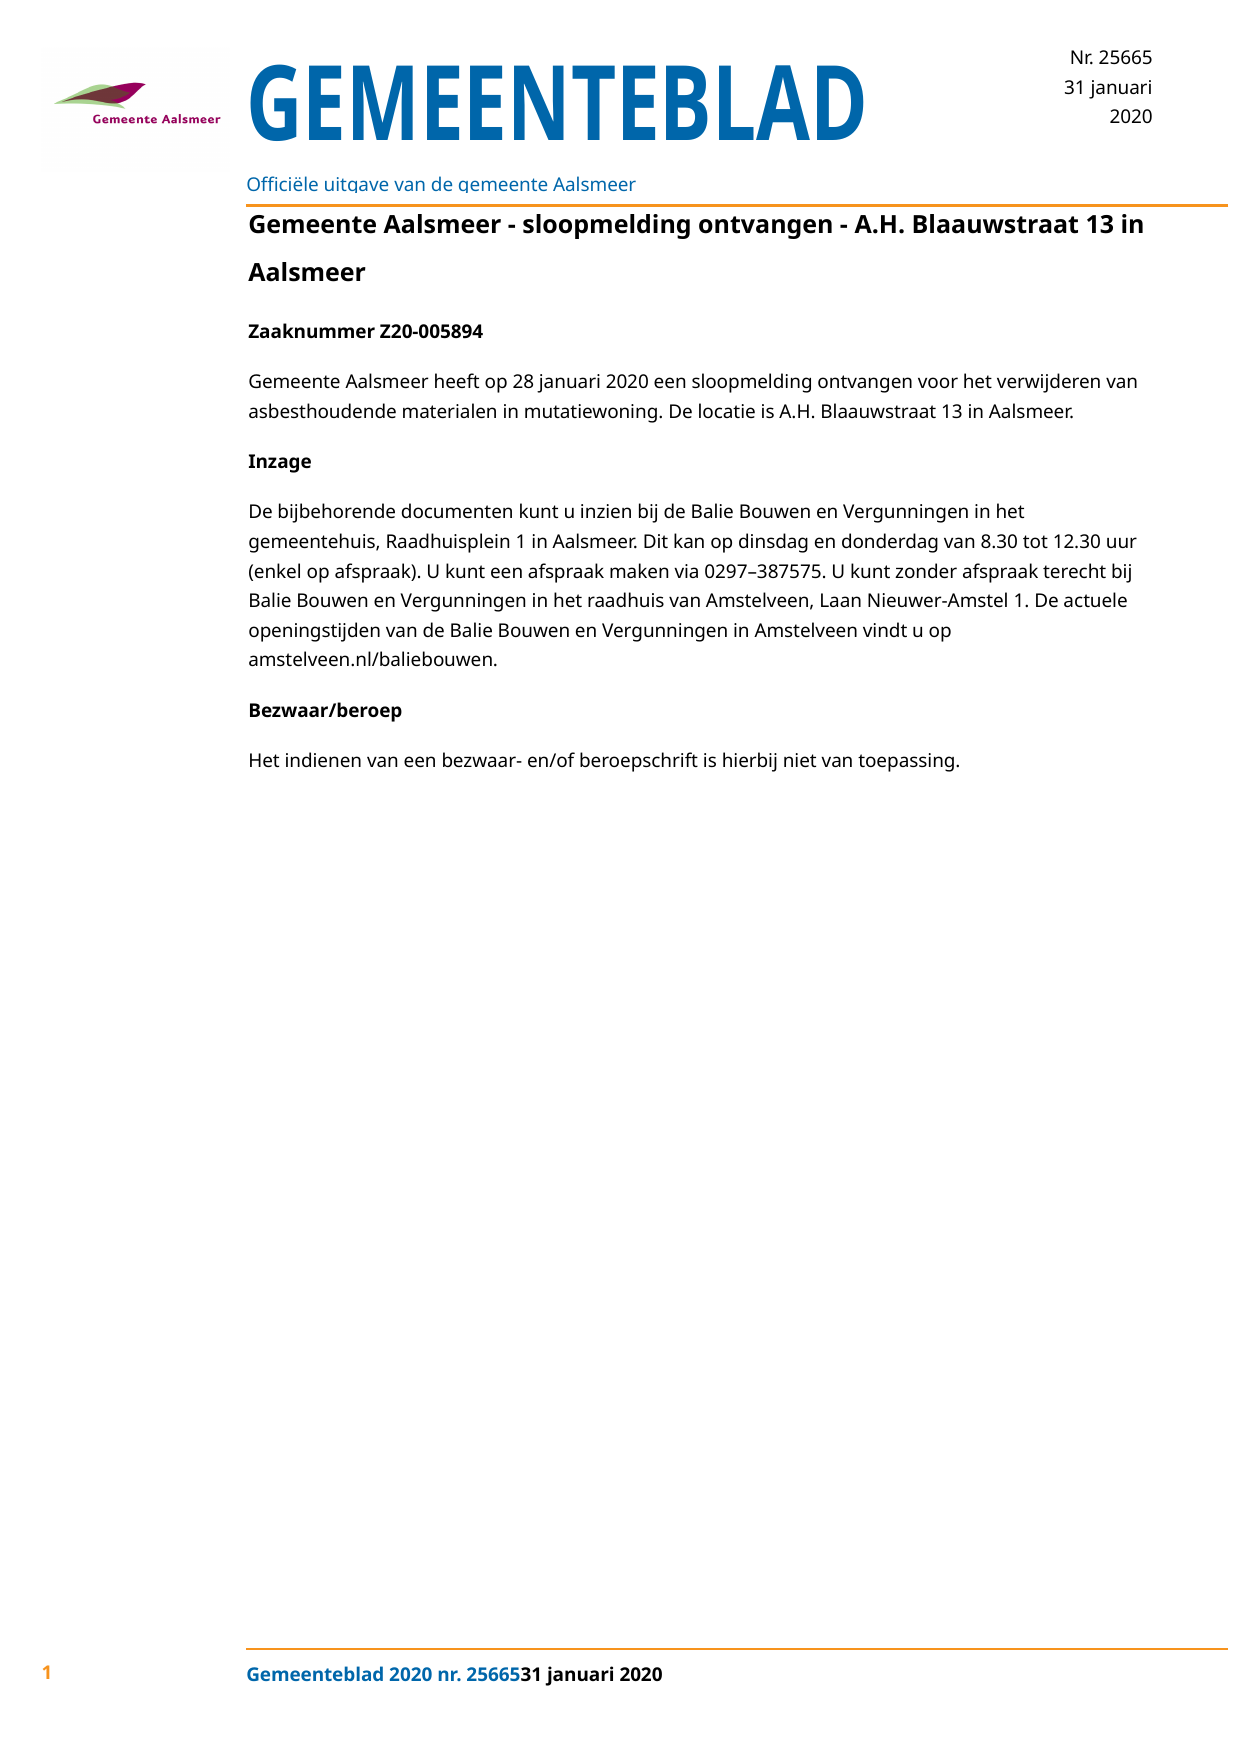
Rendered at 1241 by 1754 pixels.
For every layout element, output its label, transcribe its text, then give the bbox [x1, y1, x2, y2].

text Bezwaar/beroep [248, 697, 1152, 723]
text De bijbehorende documenten kunt u inzien bij de Balie Bouwen en Vergunningen in het gemeentehuis, Raadhuisplein 1 in Aalsmeer. Dit kan op dinsdag en donderdag van 8.30 tot 12.30 uur (enkel op afspraak). U kunt een afspraak maken via 0297–387575. U kunt zonder afspraak terecht bij Balie Bouwen en Vergunningen in het raadhuis van Amstelveen, Laan Nieuwer-Amstel 1. De actuele openingstijden van de Balie Bouwen en Vergunningen in Amstelveen vindt u op amstelveen.nl/baliebouwen. [248, 499, 1152, 672]
text Gemeente Aalsmeer - sloopmelding ontvangen - A.H. Blaauwstraat 13 in Aalsmeer [248, 207, 1152, 288]
text Gemeente Aalsmeer heeft op 28 januari 2020 een sloopmelding ontvangen voor het verwijderen van asbesthoudende materialen in mutatiewoning. De locatie is A.H. Blaauwstraat 13 in Aalsmeer. [248, 368, 1152, 424]
text Zaaknummer Z20-005894 [248, 318, 1152, 344]
text Het indienen van een bezwaar- en/of beroepschrift is hierbij niet van toepassing. [248, 747, 1152, 773]
text Inzage [248, 448, 1152, 474]
picture [41, 47, 231, 172]
